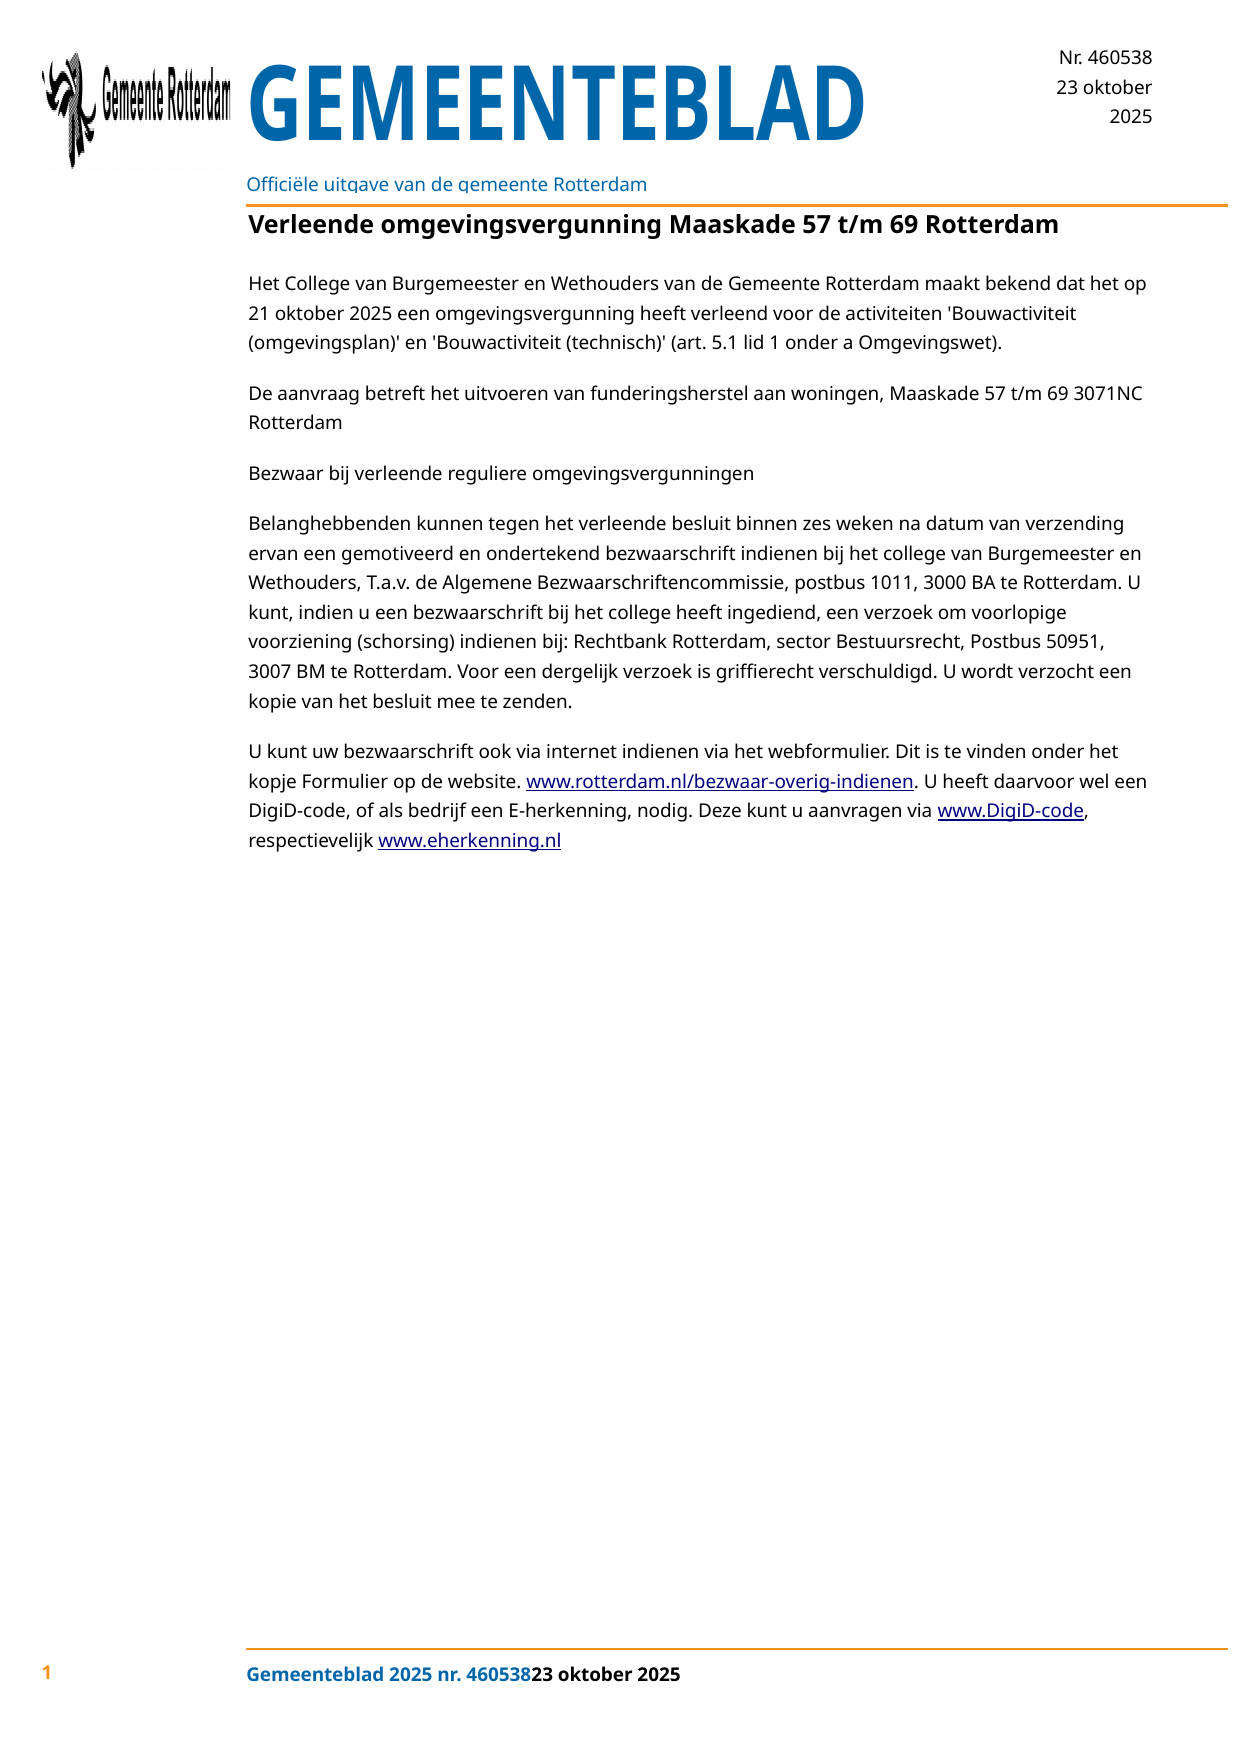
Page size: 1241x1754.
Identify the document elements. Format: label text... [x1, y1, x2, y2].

text Belanghebbenden kunnen tegen het verleende besluit binnen zes weken na datum van verzending ervan een gemotiveerd en ondertekend bezwaarschrift indienen bij het college van Burgemeester en Wethouders, T.a.v. de Algemene Bezwaarschriftencommissie, postbus 1011, 3000 BA te Rotterdam. U kunt, indien u een bezwaarschrift bij het college heeft ingediend, een verzoek om voorlopige voorziening (schorsing) indienen bij: Rechtbank Rotterdam, sector Bestuursrecht, Postbus 50951, 3007 BM te Rotterdam. Voor een dergelijk verzoek is griffierecht verschuldigd. U wordt verzocht een kopie van het besluit mee te zenden. [248, 510, 1152, 713]
text De aanvraag betreft het uitvoeren van funderingsherstel aan woningen, Maaskade 57 t/m 69 3071NC Rotterdam [248, 380, 1152, 435]
text Verleende omgevingsvergunning Maaskade 57 t/m 69 Rotterdam [248, 207, 1152, 241]
picture [41, 47, 231, 172]
text Het College van Burgemeester en Wethouders van de Gemeente Rotterdam maakt bekend dat het op 21 oktober 2025 een omgevingsvergunning heeft verleend voor de activiteiten 'Bouwactiviteit (omgevingsplan)' en 'Bouwactiviteit (technisch)' (art. 5.1 lid 1 onder a Omgevingswet). [248, 270, 1152, 355]
text Bezwaar bij verleende reguliere omgevingsvergunningen [248, 460, 1152, 486]
text U kunt uw bezwaarschrift ook via internet indienen via het webformulier. Dit is te vinden onder het kopje Formulier op de website. www.rotterdam.nl/bezwaar-overig-indienen. U heeft daarvoor wel een DigiD-code, of als bedrijf een E-herkenning, nodig. Deze kunt u aanvragen via www.DigiD-code, respectievelijk www.eherkenning.nl [248, 738, 1152, 853]
